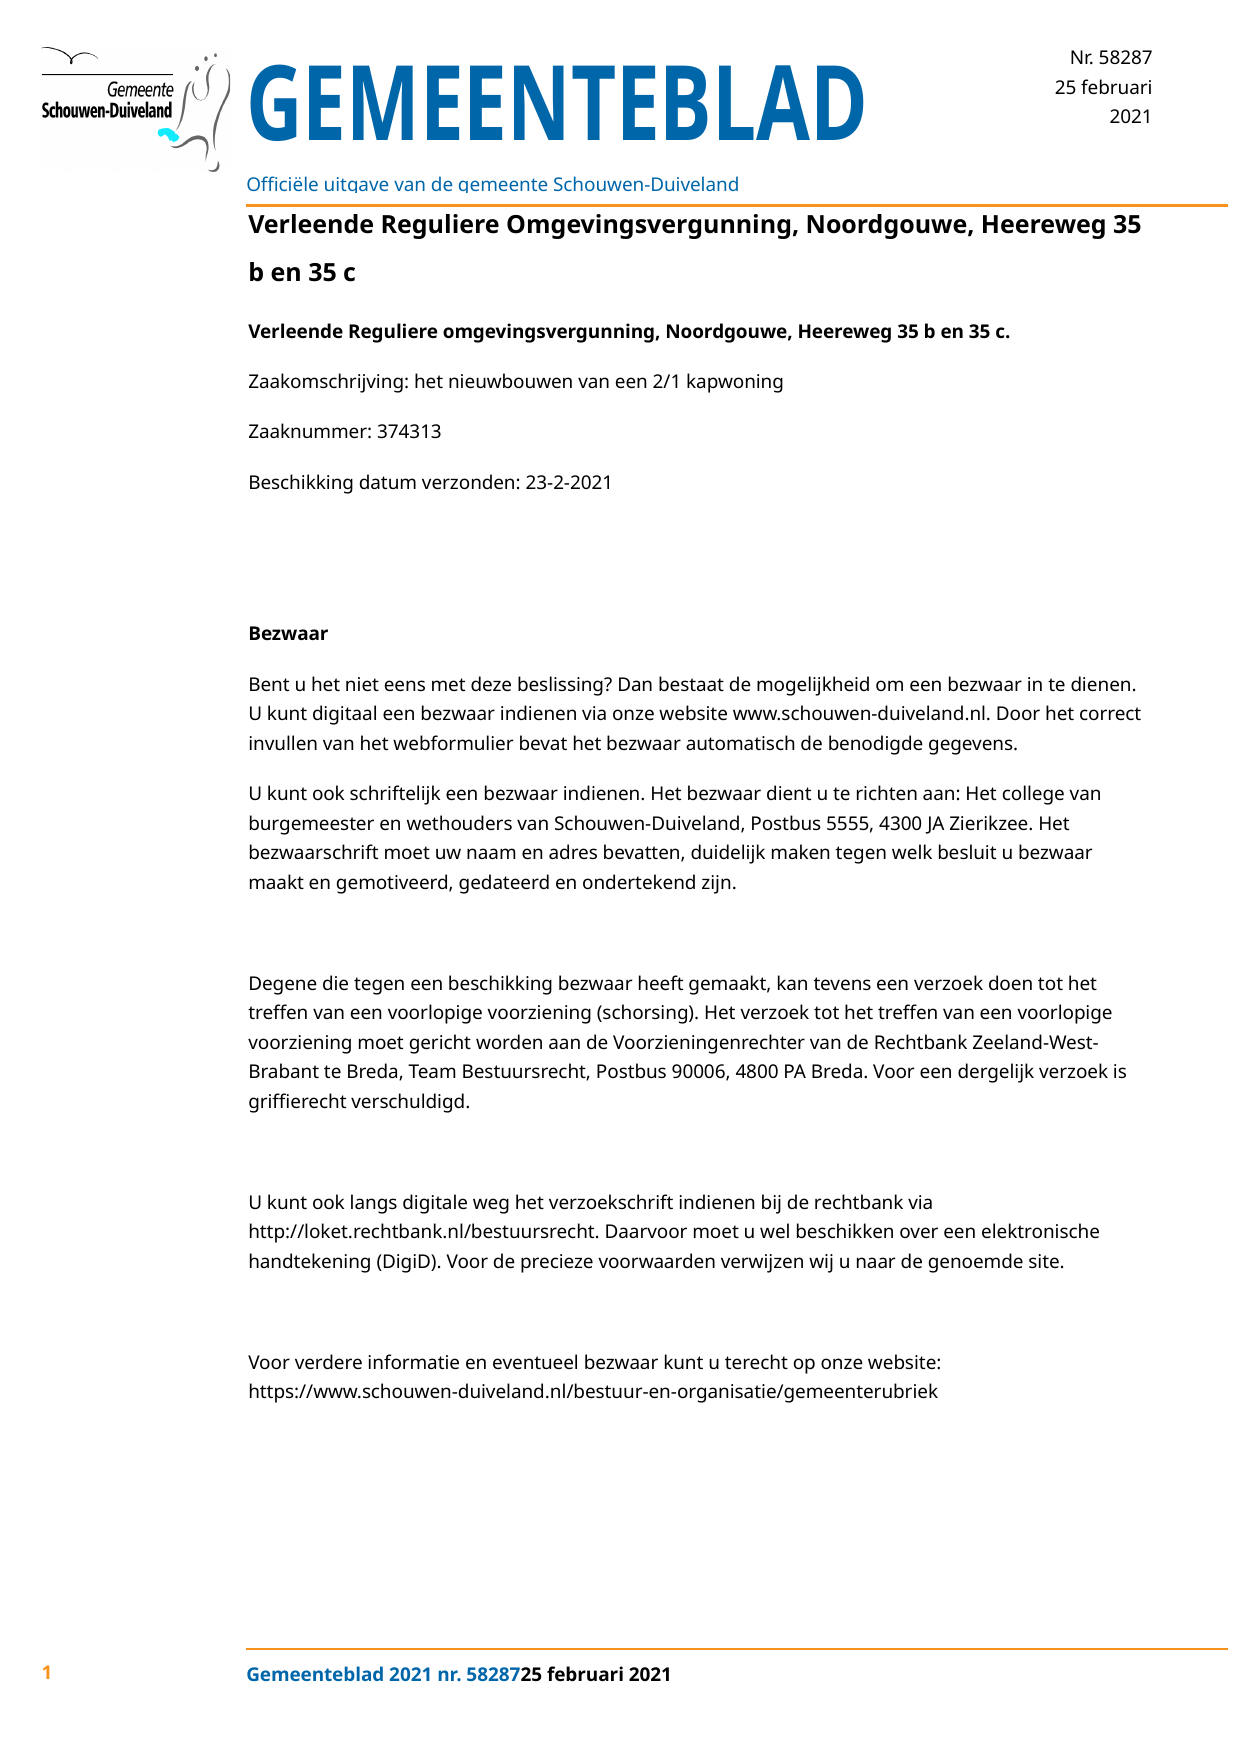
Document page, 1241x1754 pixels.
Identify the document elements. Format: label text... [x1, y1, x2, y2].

text Verleende Reguliere omgevingsvergunning, Noordgouwe, Heereweg 35 b en 35 c. [248, 318, 1152, 344]
text Degene die tegen een beschikking bezwaar heeft gemaakt, kan tevens een verzoek doen tot het treffen van een voorlopige voorziening (schorsing). Het verzoek tot het treffen van een voorlopige voorziening moet gericht worden aan de Voorzieningenrechter van de Rechtbank Zeeland-West-Brabant te Breda, Team Bestuursrecht, Postbus 90006, 4800 PA Breda. Voor een dergelijk verzoek is griffierecht verschuldigd. [248, 970, 1152, 1114]
text Verleende Reguliere Omgevingsvergunning, Noordgouwe, Heereweg 35 b en 35 c [248, 207, 1152, 288]
text Beschikking datum verzonden: 23-2-2021 [248, 469, 1152, 495]
text Zaaknummer: 374313 [248, 419, 1152, 444]
text Zaakomschrijving: het nieuwbouwen van een 2/1 kapwoning [248, 368, 1152, 394]
text Bent u het niet eens met deze beslissing? Dan bestaat de mogelijkheid om een bezwaar in te dienen. U kunt digitaal een bezwaar indienen via onze website www.schouwen-duiveland.nl. Door het correct invullen van het webformulier bevat het bezwaar automatisch de benodigde gegevens. [248, 671, 1152, 756]
text U kunt ook schriftelijk een bezwaar indienen. Het bezwaar dient u te richten aan: Het college van burgemeester en wethouders van Schouwen-Duiveland, Postbus 5555, 4300 JA Zierikzee. Het bezwaarschrift moet uw naam en adres bevatten, duidelijk maken tegen welk besluit u bezwaar maakt en gemotiveerd, gedateerd en ondertekend zijn. [248, 780, 1152, 895]
text U kunt ook langs digitale weg het verzoekschrift indienen bij de rechtbank via http://loket.rechtbank.nl/bestuursrecht. Daarvoor moet u wel beschikken over een elektronische handtekening (DigiD). Voor de precieze voorwaarden verwijzen wij u naar de genoemde site. [248, 1189, 1152, 1274]
picture [41, 47, 231, 172]
text Voor verdere informatie en eventueel bezwaar kunt u terecht op onze website: https://www.schouwen-duiveland.nl/bestuur-en-organisatie/gemeenterubriek [248, 1349, 1152, 1404]
text Bezwaar [248, 620, 1152, 646]
